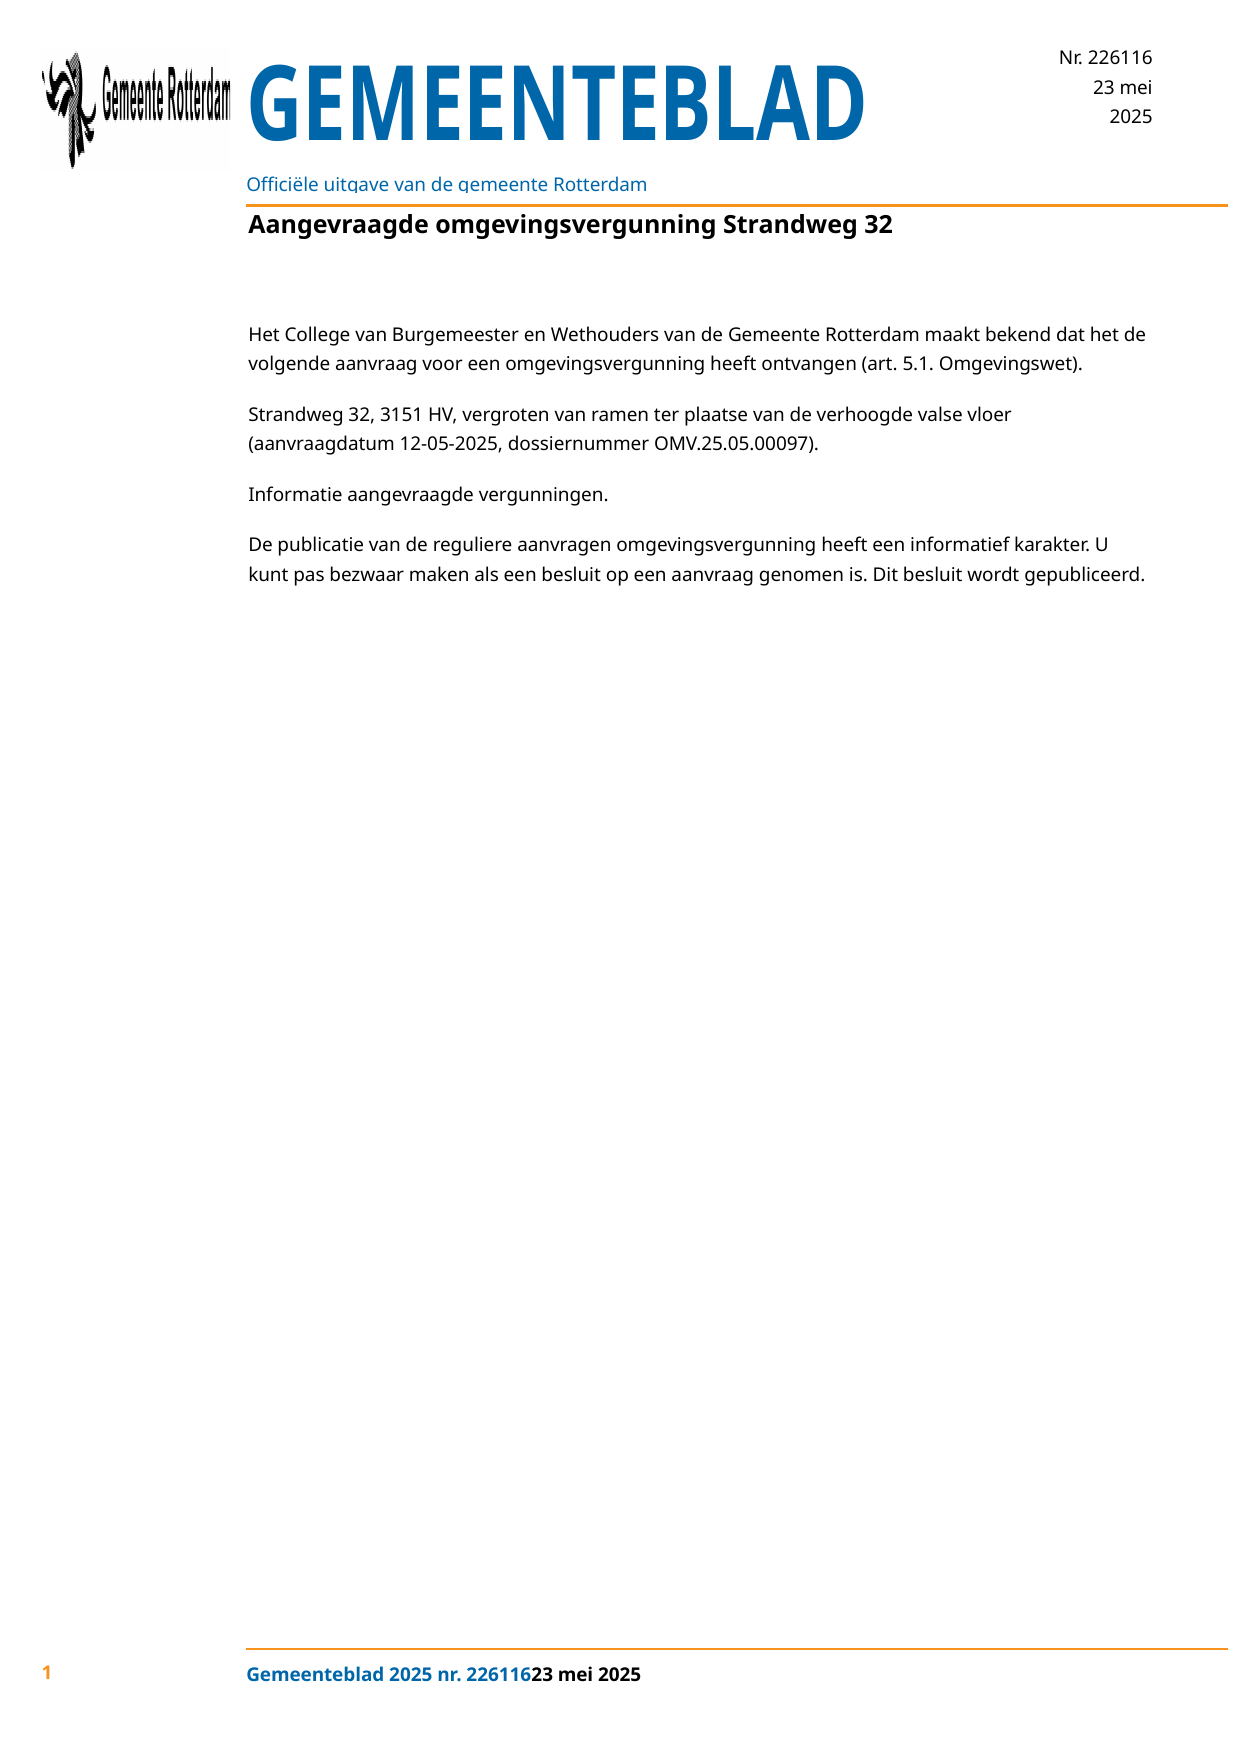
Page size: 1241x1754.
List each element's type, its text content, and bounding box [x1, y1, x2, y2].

text Strandweg 32, 3151 HV, vergroten van ramen ter plaatse van de verhoogde valse vloer (aanvraagdatum 12-05-2025, dossiernummer OMV.25.05.00097). [248, 401, 1152, 456]
text Het College van Burgemeester en Wethouders van de Gemeente Rotterdam maakt bekend dat het de volgende aanvraag voor een omgevingsvergunning heeft ontvangen (art. 5.1. Omgevingswet). [248, 321, 1152, 376]
text Aangevraagde omgevingsvergunning Strandweg 32 [248, 207, 1152, 241]
picture [41, 47, 231, 172]
text Informatie aangevraagde vergunningen. [248, 481, 1152, 506]
text De publicatie van de reguliere aanvragen omgevingsvergunning heeft een informatief karakter. U kunt pas bezwaar maken als een besluit op een aanvraag genomen is. Dit besluit wordt gepubliceerd. [248, 531, 1152, 586]
